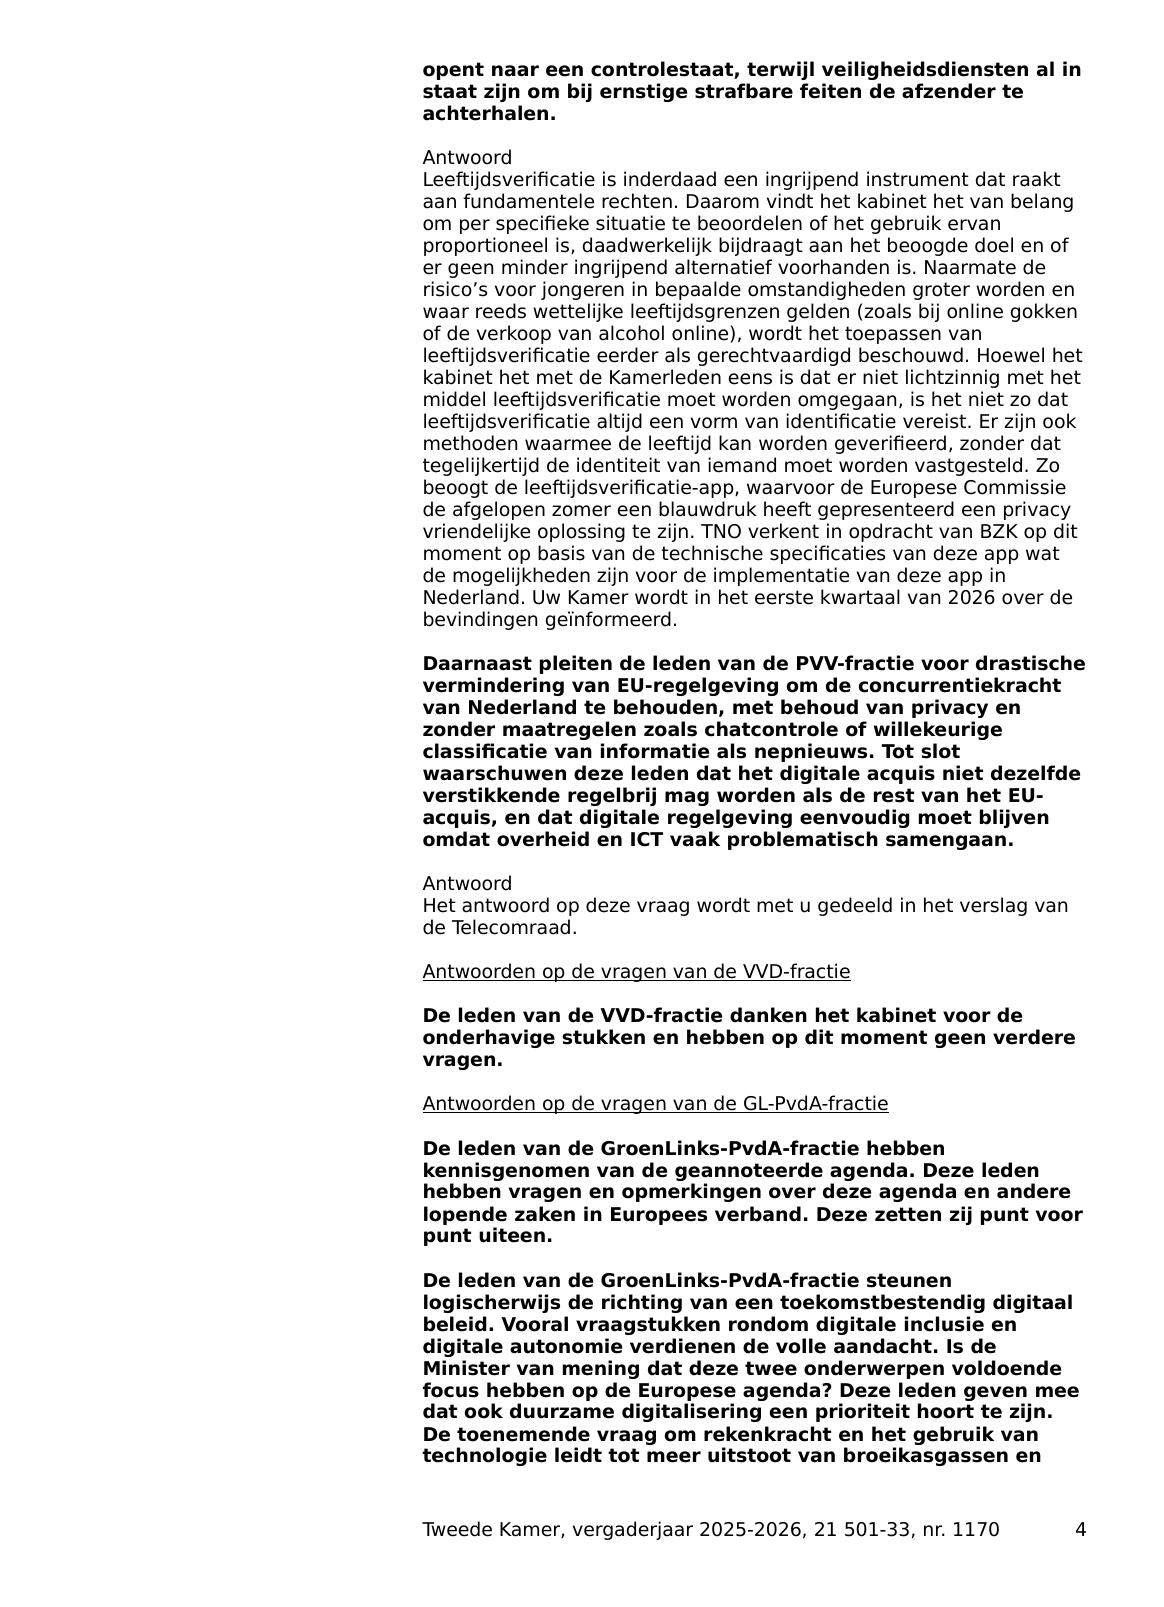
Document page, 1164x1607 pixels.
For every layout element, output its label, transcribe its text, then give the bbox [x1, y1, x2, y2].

text De leden van de GroenLinks-PvdA-fractie steunen logischerwijs de richting van een toekomstbestendig digitaal beleid. Vooral vraagstukken rondom digitale inclusie en digitale autonomie verdienen de volle aandacht. Is de Minister van mening dat deze twee onderwerpen voldoende focus hebben op de Europese agenda? Deze leden geven mee dat ook duurzame digitalisering een prioriteit hoort te zijn. De toenemende vraag om rekenkracht en het gebruik van technologie leidt tot meer uitstoot van broeikasgassen en [422, 1269, 1087, 1467]
text Leeftijdsverificatie is inderdaad een ingrijpend instrument dat raakt aan fundamentele rechten. Daarom vindt het kabinet het van belang om per specifieke situatie te beoordelen of het gebruik ervan proportioneel is, daadwerkelijk bijdraagt aan het beoogde doel en of er geen minder ingrijpend alternatief voorhanden is. Naarmate de risico’s voor jongeren in bepaalde omstandigheden groter worden en waar reeds wettelijke leeftijdsgrenzen gelden (zoals bij online gokken of de verkoop van alcohol online), wordt het toepassen van leeftijdsverificatie eerder als gerechtvaardigd beschouwd. Hoewel het kabinet het met de Kamerleden eens is dat er niet lichtzinnig met het middel leeftijdsverificatie moet worden omgegaan, is het niet zo dat leeftijdsverificatie altijd een vorm van identificatie vereist. Er zijn ook methoden waarmee de leeftijd kan worden geverifieerd, zonder dat tegelijkertijd de identiteit van iemand moet worden vastgesteld. Zo beoogt de leeftijdsverificatie-app, waarvoor de Europese Commissie de afgelopen zomer een blauwdruk heeft gepresenteerd een privacy vriendelijke oplossing te zijn. TNO verkent in opdracht van BZK op dit moment op basis van de technische specificaties van deze app wat de mogelijkheden zijn voor de implementatie van deze app in Nederland. Uw Kamer wordt in het eerste kwartaal van 2026 over de bevindingen geïnformeerd. [422, 169, 1087, 631]
text Daarnaast pleiten de leden van de PVV-fractie voor drastische vermindering van EU-regelgeving om de concurrentiekracht van Nederland te behouden, met behoud van privacy en zonder maatregelen zoals chatcontrole of willekeurige classificatie van informatie als nepnieuws. Tot slot waarschuwen deze leden dat het digitale acquis niet dezelfde verstikkende regelbrij mag worden als de rest van het EU-acquis, en dat digitale regelgeving eenvoudig moet blijven omdat overheid en ICT vaak problematisch samengaan. [422, 653, 1087, 851]
text De leden van de VVD-fractie danken het kabinet voor de onderhavige stukken en hebben op dit moment geen verdere vragen. [422, 1005, 1087, 1071]
text Antwoord [422, 147, 1087, 169]
text opent naar een controlestaat, terwijl veiligheidsdiensten al in staat zijn om bij ernstige strafbare feiten de afzender te achterhalen. [422, 59, 1087, 125]
text De leden van de GroenLinks-PvdA-fractie hebben kennisgenomen van de geannoteerde agenda. Deze leden hebben vragen en opmerkingen over deze agenda en andere lopende zaken in Europees verband. Deze zetten zij punt voor punt uiteen. [422, 1137, 1087, 1247]
subtitle Antwoorden op de vragen van de GL-PvdA-fractie [422, 1093, 1087, 1115]
text Het antwoord op deze vraag wordt met u gedeeld in het verslag van de Telecomraad. [422, 895, 1087, 939]
text Antwoord [422, 873, 1087, 895]
subtitle Antwoorden op de vragen van de VVD-fractie [422, 961, 1087, 983]
